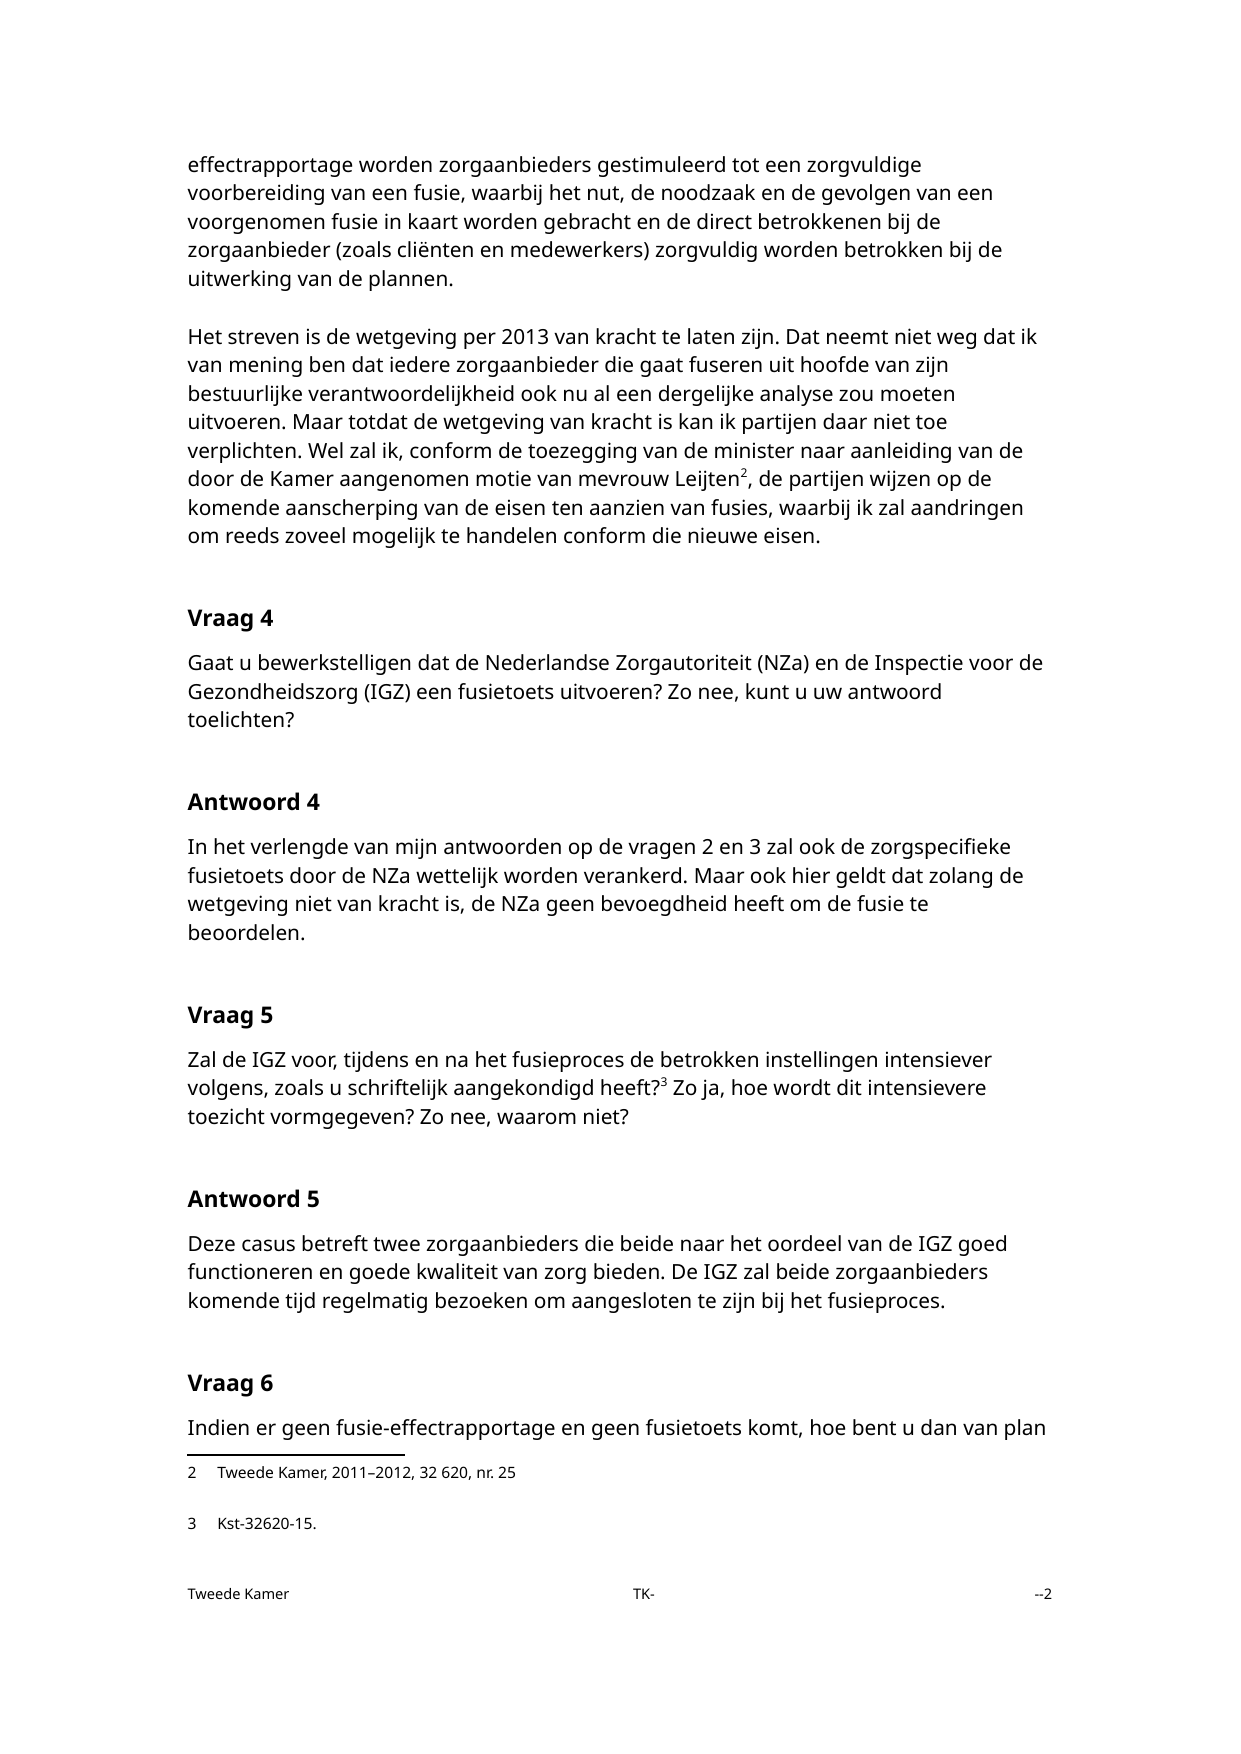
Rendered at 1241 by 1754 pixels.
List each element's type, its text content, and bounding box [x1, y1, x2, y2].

text In het verlengde van mijn antwoorden op de vragen 2 en 3 zal ook de zorgspecifieke fusietoets door de NZa wettelijk worden verankerd. Maar ook hier geldt dat zolang de wetgeving niet van kracht is, de NZa geen bevoegdheid heeft om de fusie te beoordelen. [187, 832, 1053, 946]
text Tweede Kamer, 2011–2012, 32 620, nr. 25 [187, 1447, 1053, 1476]
text effectrapportage worden zorgaanbieders gestimuleerd tot een zorgvuldige voorbereiding van een fusie, waarbij het nut, de noodzaak en de gevolgen van een voorgenomen fusie in kaart worden gebracht en de direct betrokkenen bij de zorgaanbieder (zoals cliënten en medewerkers) zorgvuldig worden betrokken bij de uitwerking van de plannen. [187, 150, 1053, 292]
text Het streven is de wetgeving per 2013 van kracht te laten zijn. Dat neemt niet weg dat ik van mening ben dat iedere zorgaanbieder die gaat fuseren uit hoofde van zijn bestuurlijke verantwoordelijkheid ook nu al een dergelijke analyse zou moeten uitvoeren. Maar totdat de wetgeving van kracht is kan ik partijen daar niet toe verplichten. Wel zal ik, conform de toezegging van de minister naar aanleiding van de door de Kamer aangenomen motie van mevrouw Leijten, de partijen wijzen op de komende aanscherping van de eisen ten aanzien van fusies, waarbij ik zal aandringen om reeds zoveel mogelijk te handelen conform die nieuwe eisen. [187, 322, 1053, 550]
subtitle Vraag 4 [187, 602, 1053, 633]
text Zal de IGZ voor, tijdens en na het fusieproces de betrokken instellingen intensiever volgens, zoals u schriftelijk aangekondigd heeft? Zo ja, hoe wordt dit intensievere toezicht vormgegeven? Zo nee, waarom niet? [187, 1045, 1053, 1130]
subtitle Vraag 5 [187, 999, 1053, 1030]
text Gaat u bewerkstelligen dat de Nederlandse Zorgautoriteit (NZa) en de Inspectie voor de Gezondheidszorg (IGZ) een fusietoets uitvoeren? Zo nee, kunt u uw antwoord toelichten? [187, 648, 1053, 734]
text Kst-32620-15. [187, 1506, 1053, 1534]
subtitle Antwoord 5 [187, 1183, 1053, 1214]
subtitle Antwoord 4 [187, 786, 1053, 817]
text Deze casus betreft twee zorgaanbieders die beide naar het oordeel van de IGZ goed functioneren en goede kwaliteit van zorg bieden. De IGZ zal beide zorgaanbieders komende tijd regelmatig bezoeken om aangesloten te zijn bij het fusieproces. [187, 1229, 1053, 1314]
